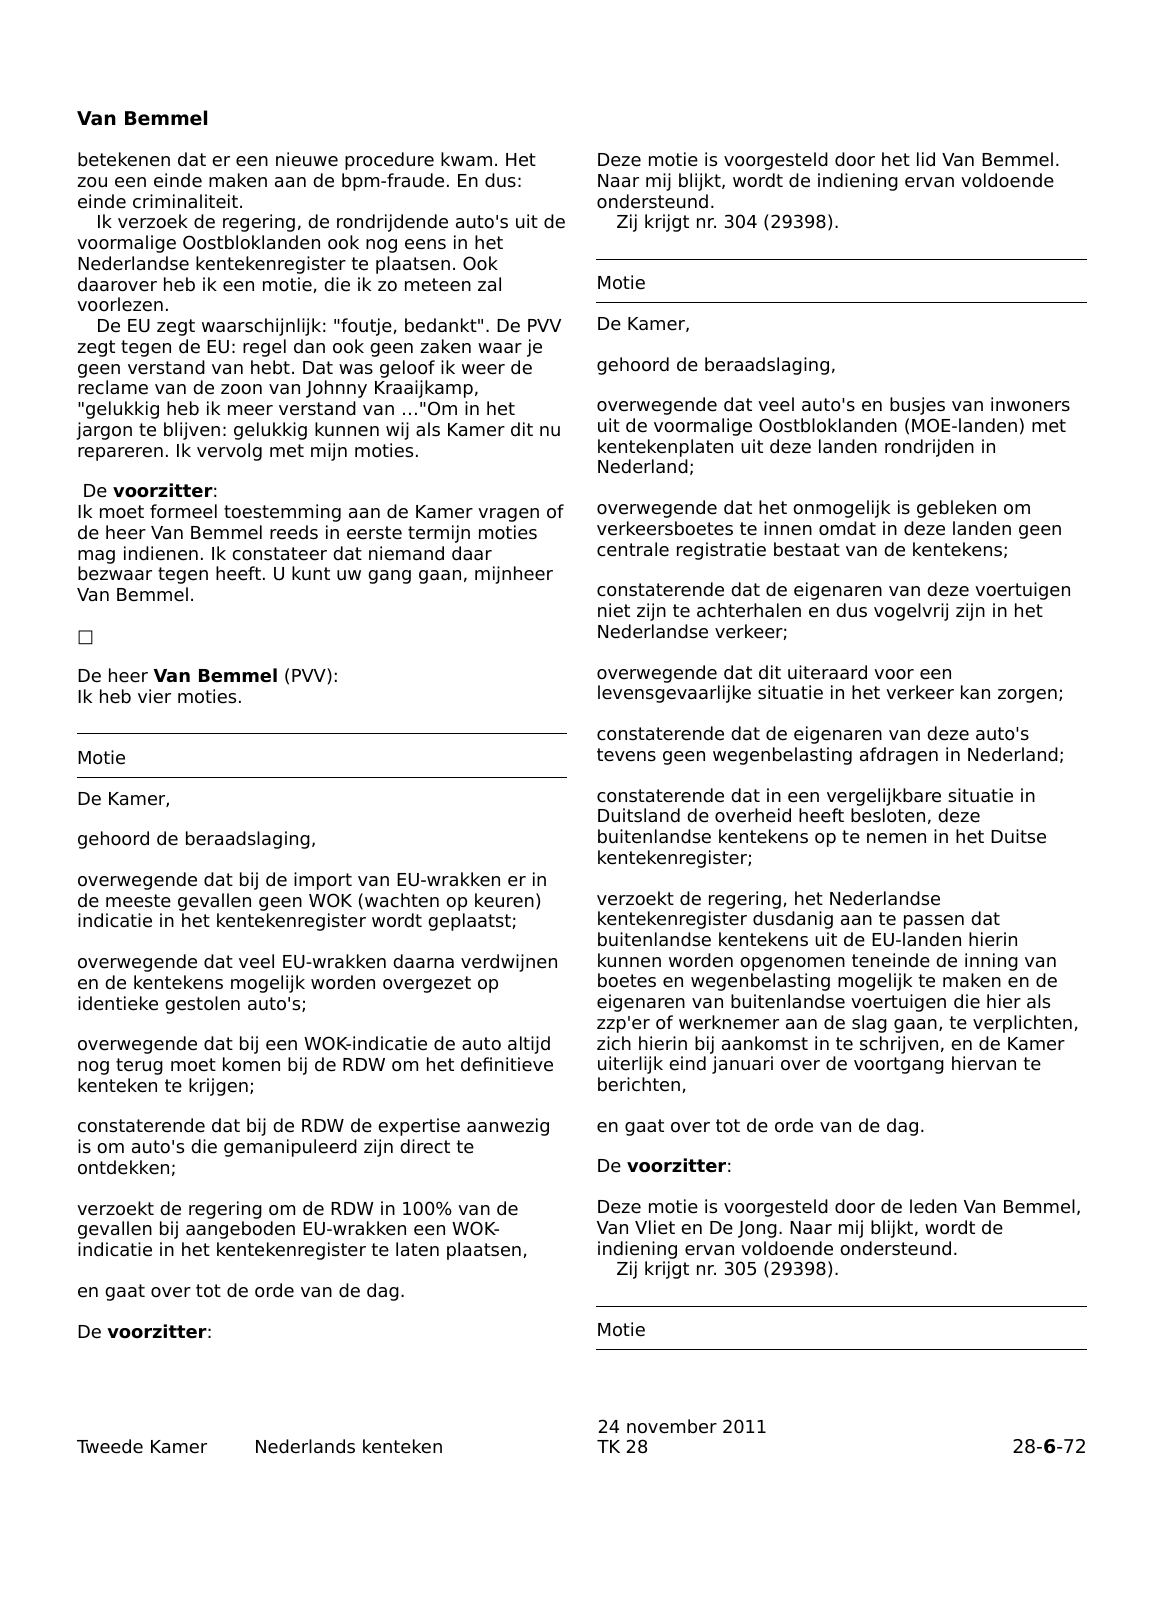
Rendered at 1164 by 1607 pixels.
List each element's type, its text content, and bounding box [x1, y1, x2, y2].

text De Kamer, [596, 314, 1087, 334]
text Ik verzoek de regering, de rondrijdende auto's uit de voormalige Oostbloklanden ook nog eens in het Nederlandse kentekenregister te plaatsen. Ook daarover heb ik een motie, die ik zo meteen zal voorlezen. [77, 212, 567, 316]
text De Kamer, [77, 788, 567, 809]
text De EU zegt waarschijnlijk: "foutje, bedankt". De PVV zegt tegen de EU: regel dan ook geen zaken waar je geen verstand van hebt. Dat was geloof ik weer de reclame van de zoon van Johnny Kraaijkamp, "gelukkig heb ik meer verstand van …"Om in het jargon te blijven: gelukkig kunnen wij als Kamer dit nu repareren. Ik vervolg met mijn moties. [77, 316, 567, 461]
text Deze motie is voorgesteld door de leden Van Bemmel, Van Vliet en De Jong. Naar mij blijkt, wordt de indiening ervan voldoende ondersteund. [596, 1197, 1087, 1259]
text verzoekt de regering om de RDW in 100% van de gevallen bij aangeboden EU-wrakken een WOK-indicatie in het kentekenregister te laten plaatsen, [77, 1198, 567, 1261]
text □ [77, 626, 567, 646]
text overwegende dat bij een WOK-indicatie de auto altijd nog terug moet komen bij de RDW om het definitieve kenteken te krijgen; [77, 1034, 567, 1096]
text constaterende dat de eigenaren van deze voertuigen niet zijn te achterhalen en dus vogelvrij zijn in het Nederlandse verkeer; [596, 580, 1087, 642]
text overwegende dat dit uiteraard voor een levensgevaarlijke situatie in het verkeer kan zorgen; [596, 662, 1087, 704]
text overwegende dat veel EU-wrakken daarna verdwijnen en de kentekens mogelijk worden overgezet op identieke gestolen auto's; [77, 952, 567, 1014]
text verzoekt de regering, het Nederlandse kentekenregister dusdanig aan te passen dat buitenlandse kentekens uit de EU-landen hierin kunnen worden opgenomen teneinde de inning van boetes en wegenbelasting mogelijk te maken en de eigenaren van buitenlandse voertuigen die hier als zzp'er of werknemer aan de slag gaan, te verplichten, zich hierin bij aankomst in te schrijven, en de Kamer uiterlijk eind januari over de voortgang hiervan te berichten, [596, 888, 1087, 1096]
text overwegende dat bij de import van EU-wrakken er in de meeste gevallen geen WOK (wachten op keuren) indicatie in het kentekenregister wordt geplaatst; [77, 870, 567, 932]
text gehoord de beraadslaging, [596, 354, 1087, 375]
text De voorzitter: [77, 481, 567, 502]
text constaterende dat in een vergelijkbare situatie in Duitsland de overheid heeft besloten, deze buitenlandse kentekens op te nemen in het Duitse kentekenregister; [596, 785, 1087, 868]
text en gaat over tot de orde van de dag. [596, 1116, 1087, 1136]
text De heer Van Bemmel (PVV): [77, 666, 567, 687]
text Deze motie is voorgesteld door het lid Van Bemmel. Naar mij blijkt, wordt de indiening ervan voldoende ondersteund. [596, 150, 1087, 212]
text Ik moet formeel toestemming aan de Kamer vragen of de heer Van Bemmel reeds in eerste termijn moties mag indienen. Ik constateer dat niemand daar bezwaar tegen heeft. U kunt uw gang gaan, mijnheer Van Bemmel. [77, 502, 567, 606]
text en gaat over tot de orde van de dag. [77, 1281, 567, 1301]
text overwegende dat veel auto's en busjes van inwoners uit de voormalige Oostbloklanden (MOE-landen) met kentekenplaten uit deze landen rondrijden in Nederland; [596, 395, 1087, 478]
text Motie [596, 273, 1087, 294]
text Motie [77, 748, 567, 768]
text constaterende dat bij de RDW de expertise aanwezig is om auto's die gemanipuleerd zijn direct te ontdekken; [77, 1116, 567, 1178]
text gehoord de beraadslaging, [77, 829, 567, 850]
text Ik heb vier moties. [77, 687, 567, 708]
text Zij krijgt nr. 304 (29398). [596, 212, 1087, 233]
text overwegende dat het onmogelijk is gebleken om verkeersboetes te innen omdat in deze landen geen centrale registratie bestaat van de kentekens; [596, 498, 1087, 560]
text Zij krijgt nr. 305 (29398). [596, 1259, 1087, 1280]
text constaterende dat de eigenaren van deze auto's tevens geen wegenbelasting afdragen in Nederland; [596, 724, 1087, 765]
text De voorzitter: [596, 1156, 1087, 1177]
text De voorzitter: [77, 1321, 567, 1342]
text Motie [596, 1320, 1087, 1341]
text betekenen dat er een nieuwe procedure kwam. Het zou een einde maken aan de bpm-fraude. En dus: einde criminaliteit. [77, 150, 567, 212]
